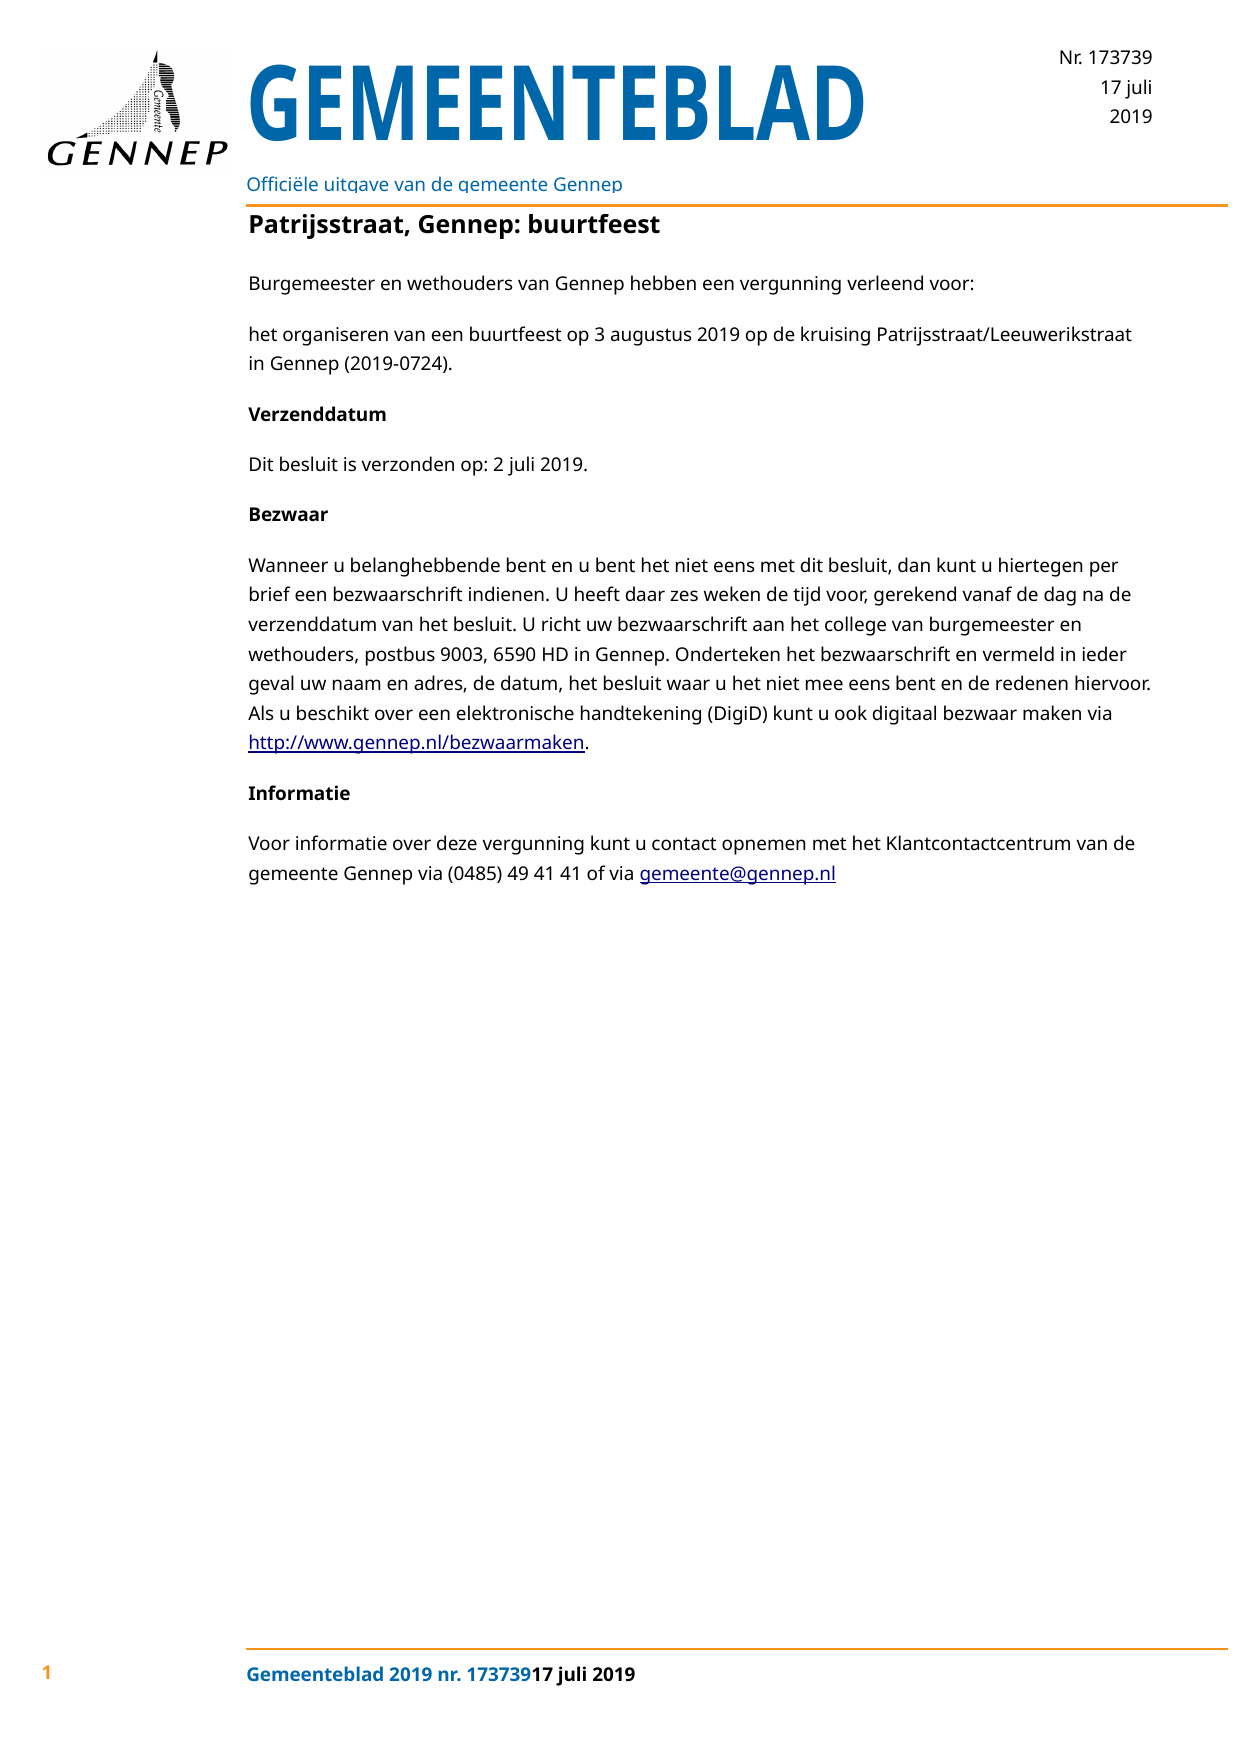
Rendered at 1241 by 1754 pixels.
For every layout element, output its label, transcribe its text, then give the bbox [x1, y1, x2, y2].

text Burgemeester en wethouders van Gennep hebben een vergunning verleend voor: [248, 270, 1152, 296]
picture [41, 47, 231, 172]
text Voor informatie over deze vergunning kunt u contact opnemen met het Klantcontactcentrum van de gemeente Gennep via (0485) 49 41 41 of via gemeente@gennep.nl [248, 830, 1152, 886]
text Patrijsstraat, Gennep: buurtfeest [248, 207, 1152, 241]
text Wanneer u belanghebbende bent en u bent het niet eens met dit besluit, dan kunt u hiertegen per brief een bezwaarschrift indienen. U heeft daar zes weken de tijd voor, gerekend vanaf de dag na de verzenddatum van het besluit. U richt uw bezwaarschrift aan het college van burgemeester en wethouders, postbus 9003, 6590 HD in Gennep. Onderteken het bezwaarschrift en vermeld in ieder geval uw naam en adres, de datum, het besluit waar u het niet mee eens bent en de redenen hiervoor. Als u beschikt over een elektronische handtekening (DigiD) kunt u ook digitaal bezwaar maken via http://www.gennep.nl/bezwaarmaken. [248, 552, 1152, 755]
text het organiseren van een buurtfeest op 3 augustus 2019 op de kruising Patrijsstraat/Leeuwerikstraat in Gennep (2019-0724). [248, 321, 1152, 376]
text Informatie [248, 780, 1152, 806]
text Dit besluit is verzonden op: 2 juli 2019. [248, 451, 1152, 477]
text Verzenddatum [248, 401, 1152, 426]
text Bezwaar [248, 502, 1152, 527]
